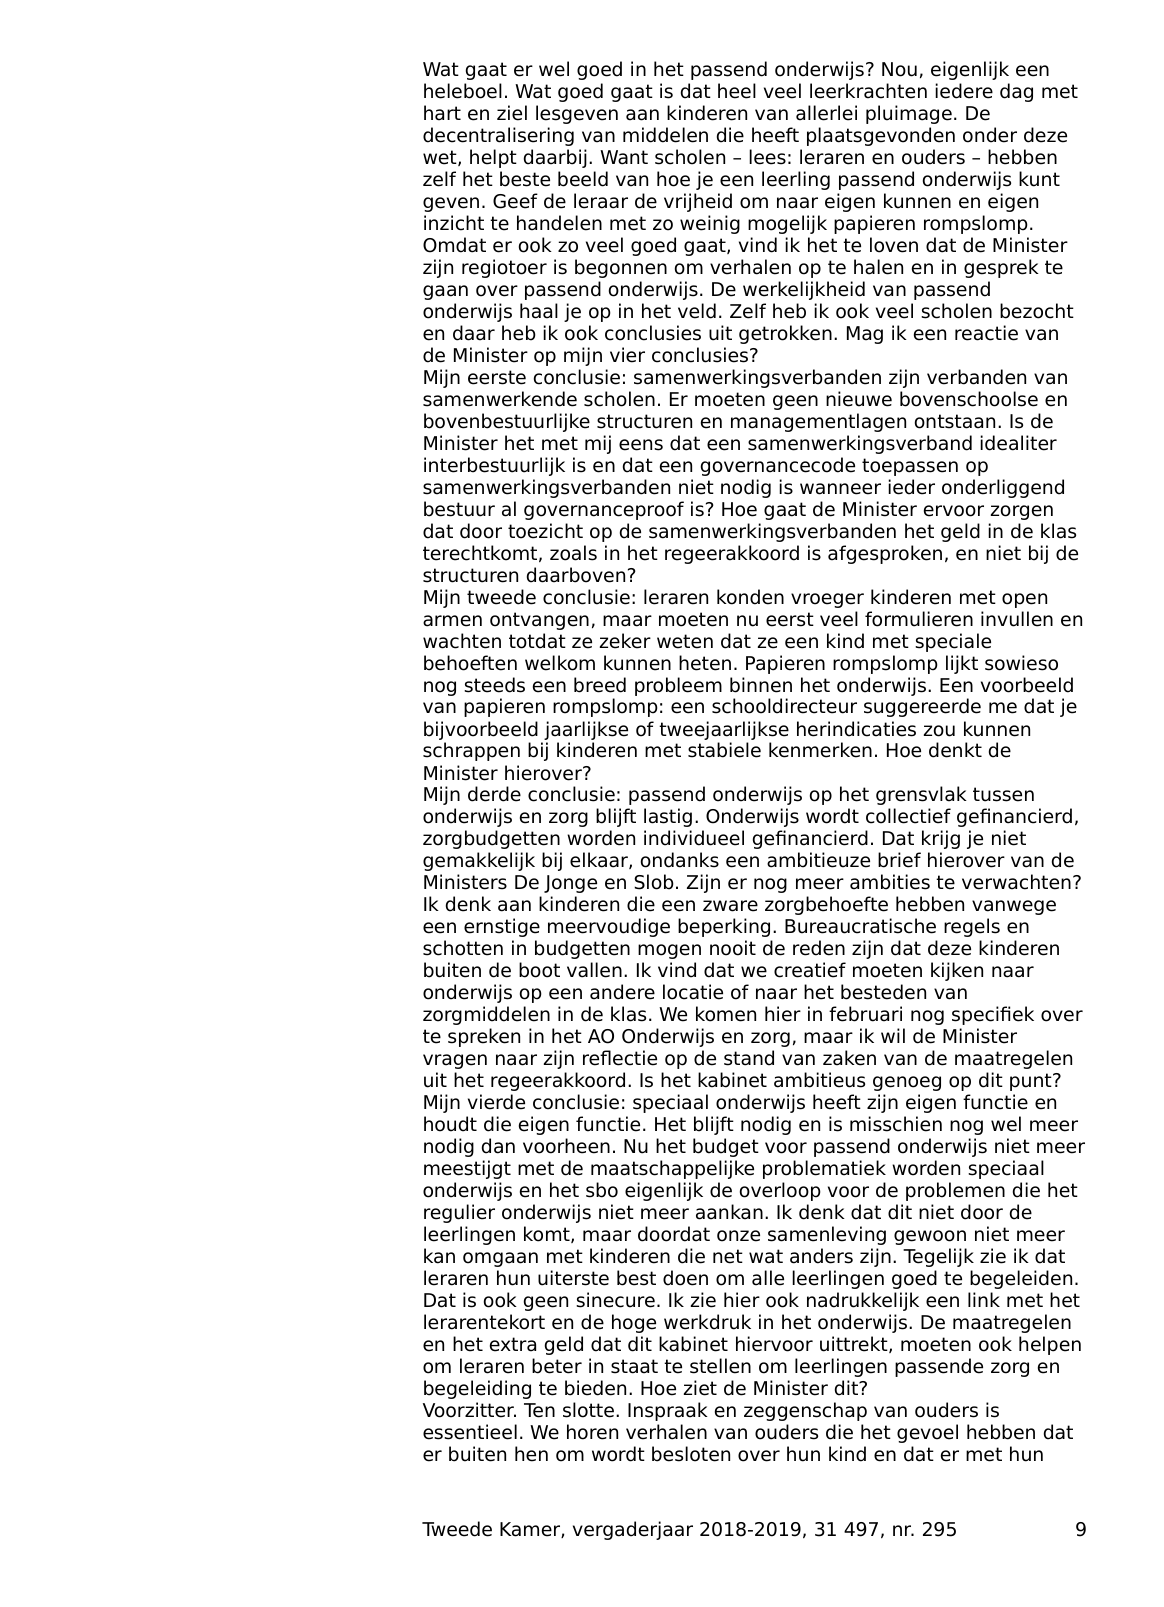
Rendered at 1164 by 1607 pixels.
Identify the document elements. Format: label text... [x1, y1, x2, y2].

text Wat gaat er wel goed in het passend onderwijs? Nou, eigenlijk een heleboel. Wat goed gaat is dat heel veel leerkrachten iedere dag met hart en ziel lesgeven aan kinderen van allerlei pluimage. De decentralisering van middelen die heeft plaatsgevonden onder deze wet, helpt daarbij. Want scholen – lees: leraren en ouders – hebben zelf het beste beeld van hoe je een leerling passend onderwijs kunt geven. Geef de leraar de vrijheid om naar eigen kunnen en eigen inzicht te handelen met zo weinig mogelijk papieren rompslomp. [422, 59, 1087, 235]
text Mijn derde conclusie: passend onderwijs op het grensvlak tussen onderwijs en zorg blijft lastig. Onderwijs wordt collectief gefinancierd, zorgbudgetten worden individueel gefinancierd. Dat krijg je niet gemakkelijk bij elkaar, ondanks een ambitieuze brief hierover van de Ministers De Jonge en Slob. Zijn er nog meer ambities te verwachten? Ik denk aan kinderen die een zware zorgbehoefte hebben vanwege een ernstige meervoudige beperking. Bureaucratische regels en schotten in budgetten mogen nooit de reden zijn dat deze kinderen buiten de boot vallen. Ik vind dat we creatief moeten kijken naar onderwijs op een andere locatie of naar het besteden van zorgmiddelen in de klas. We komen hier in februari nog specifiek over te spreken in het AO Onderwijs en zorg, maar ik wil de Minister vragen naar zijn reflectie op de stand van zaken van de maatregelen uit het regeerakkoord. Is het kabinet ambitieus genoeg op dit punt? [422, 784, 1087, 1092]
text Mijn tweede conclusie: leraren konden vroeger kinderen met open armen ontvangen, maar moeten nu eerst veel formulieren invullen en wachten totdat ze zeker weten dat ze een kind met speciale behoeften welkom kunnen heten. Papieren rompslomp lijkt sowieso nog steeds een breed probleem binnen het onderwijs. Een voorbeeld van papieren rompslomp: een schooldirecteur suggereerde me dat je bijvoorbeeld jaarlijkse of tweejaarlijkse herindicaties zou kunnen schrappen bij kinderen met stabiele kenmerken. Hoe denkt de Minister hierover? [422, 587, 1087, 784]
text Mijn vierde conclusie: speciaal onderwijs heeft zijn eigen functie en houdt die eigen functie. Het blijft nodig en is misschien nog wel meer nodig dan voorheen. Nu het budget voor passend onderwijs niet meer meestijgt met de maatschappelijke problematiek worden speciaal onderwijs en het sbo eigenlijk de overloop voor de problemen die het regulier onderwijs niet meer aankan. Ik denk dat dit niet door de leerlingen komt, maar doordat onze samenleving gewoon niet meer kan omgaan met kinderen die net wat anders zijn. Tegelijk zie ik dat leraren hun uiterste best doen om alle leerlingen goed te begeleiden. Dat is ook geen sinecure. Ik zie hier ook nadrukkelijk een link met het lerarentekort en de hoge werkdruk in het onderwijs. De maatregelen en het extra geld dat dit kabinet hiervoor uittrekt, moeten ook helpen om leraren beter in staat te stellen om leerlingen passende zorg en begeleiding te bieden. Hoe ziet de Minister dit? [422, 1092, 1087, 1400]
text Omdat er ook zo veel goed gaat, vind ik het te loven dat de Minister zijn regiotoer is begonnen om verhalen op te halen en in gesprek te gaan over passend onderwijs. De werkelijkheid van passend onderwijs haal je op in het veld. Zelf heb ik ook veel scholen bezocht en daar heb ik ook conclusies uit getrokken. Mag ik een reactie van de Minister op mijn vier conclusies? [422, 235, 1087, 367]
text Mijn eerste conclusie: samenwerkingsverbanden zijn verbanden van samenwerkende scholen. Er moeten geen nieuwe bovenschoolse en bovenbestuurlijke structuren en managementlagen ontstaan. Is de Minister het met mij eens dat een samenwerkingsverband idealiter interbestuurlijk is en dat een governancecode toepassen op samenwerkingsverbanden niet nodig is wanneer ieder onderliggend bestuur al governanceproof is? Hoe gaat de Minister ervoor zorgen dat door toezicht op de samenwerkingsverbanden het geld in de klas terechtkomt, zoals in het regeerakkoord is afgesproken, en niet bij de structuren daarboven? [422, 367, 1087, 587]
text Voorzitter. Ten slotte. Inspraak en zeggenschap van ouders is essentieel. We horen verhalen van ouders die het gevoel hebben dat er buiten hen om wordt besloten over hun kind en dat er met hun [422, 1400, 1087, 1466]
